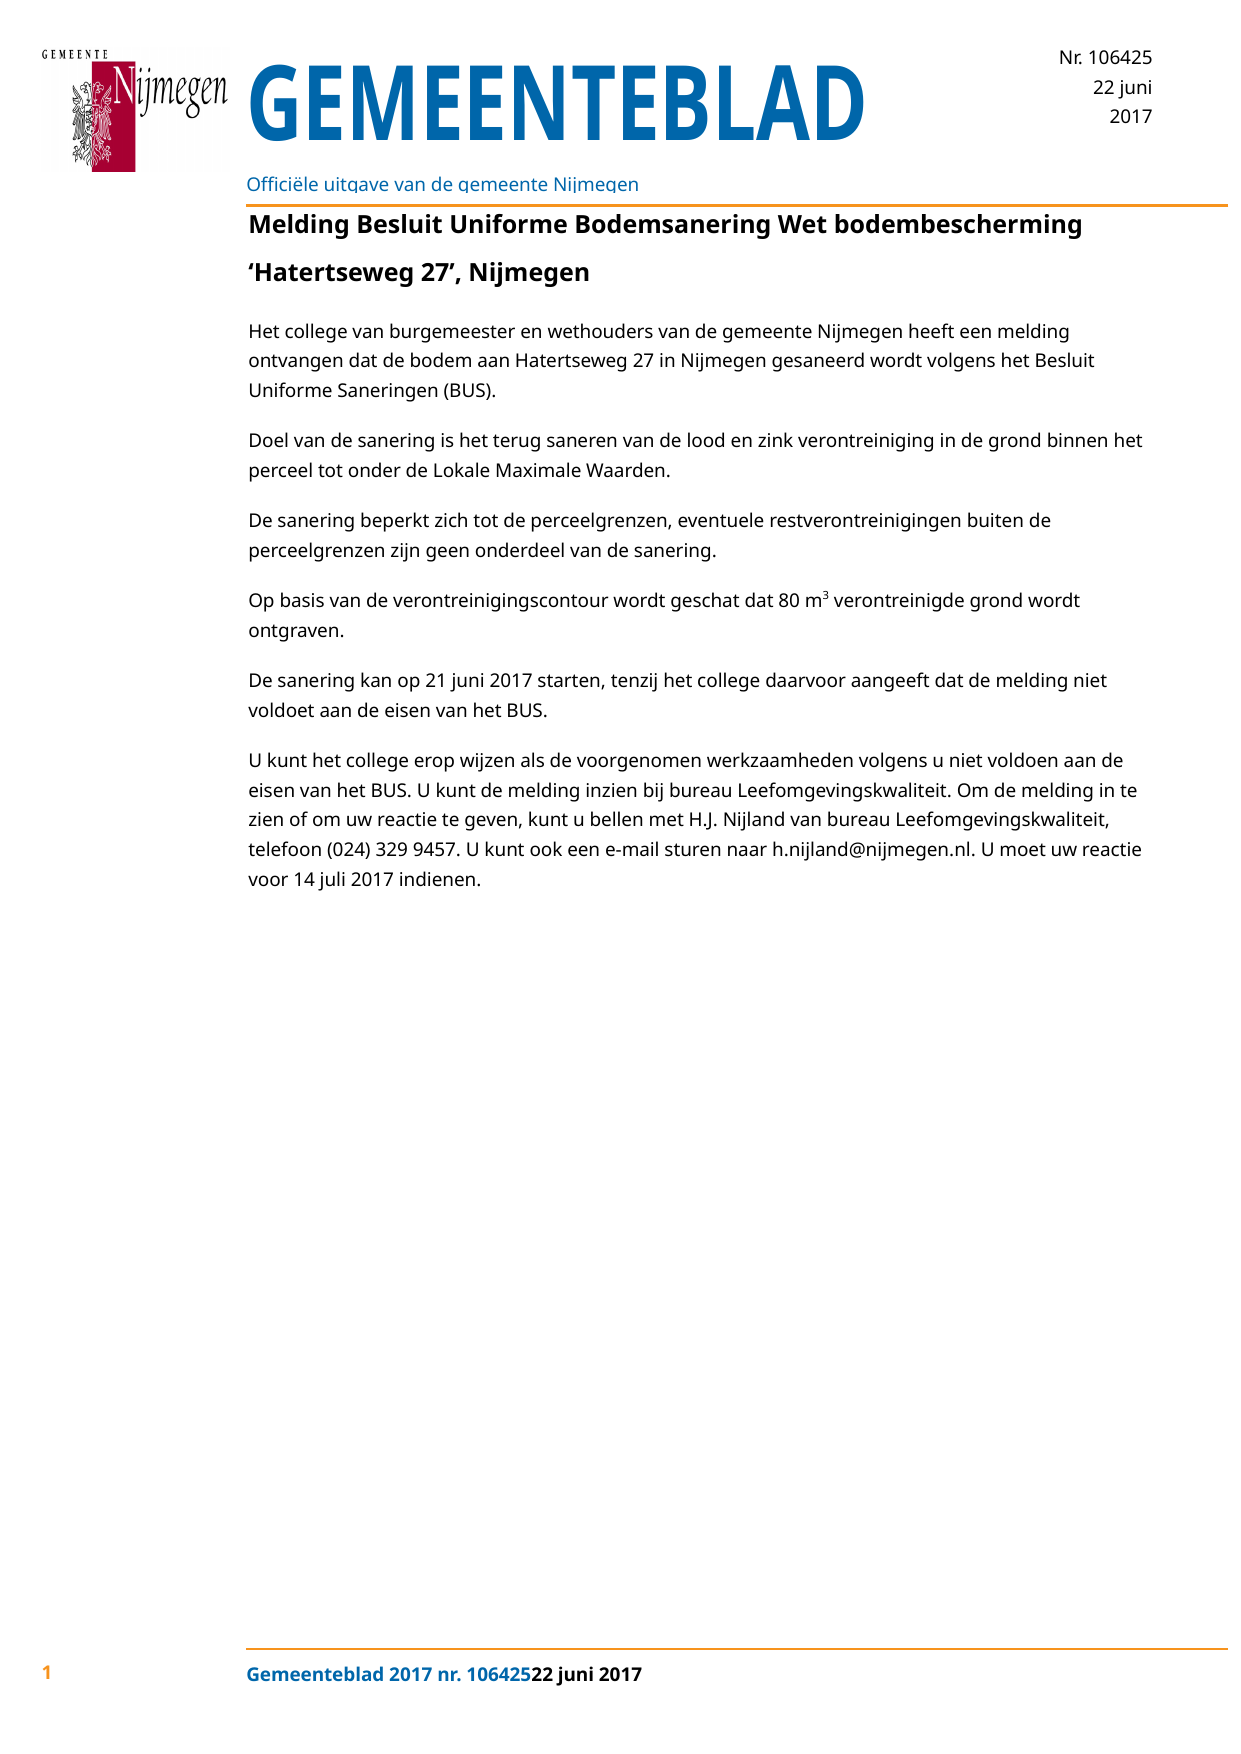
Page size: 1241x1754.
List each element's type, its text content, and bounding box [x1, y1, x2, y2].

text U kunt het college erop wijzen als de voorgenomen werkzaamheden volgens u niet voldoen aan de eisen van het BUS. U kunt de melding inzien bij bureau Leefomgevingskwaliteit. Om de melding in te zien of om uw reactie te geven, kunt u bellen met H.J. Nijland van bureau Leefomgevingskwaliteit, telefoon (024) 329 9457. U kunt ook een e-mail sturen naar h.nijland@nijmegen.nl. U moet uw reactie voor 14 juli 2017 indienen. [248, 747, 1152, 892]
text De sanering beperkt zich tot de perceelgrenzen, eventuele restverontreinigingen buiten de perceelgrenzen zijn geen onderdeel van de sanering. [248, 507, 1152, 563]
text Het college van burgemeester en wethouders van de gemeente Nijmegen heeft een melding ontvangen dat de bodem aan Hatertseweg 27 in Nijmegen gesaneerd wordt volgens het Besluit Uniforme Saneringen (BUS). [248, 318, 1152, 403]
text De sanering kan op 21 juni 2017 starten, tenzij het college daarvoor aangeeft dat de melding niet voldoet aan de eisen van het BUS. [248, 667, 1152, 723]
picture [41, 47, 231, 172]
text Doel van de sanering is het terug saneren van de lood en zink verontreiniging in de grond binnen het perceel tot onder de Lokale Maximale Waarden. [248, 427, 1152, 483]
text Op basis van de verontreinigingscontour wordt geschat dat 80 m3 verontreinigde grond wordt ontgraven. [248, 587, 1152, 643]
text Melding Besluit Uniforme Bodemsanering Wet bodembescherming ‘Hatertseweg 27’, Nijmegen [248, 207, 1152, 288]
